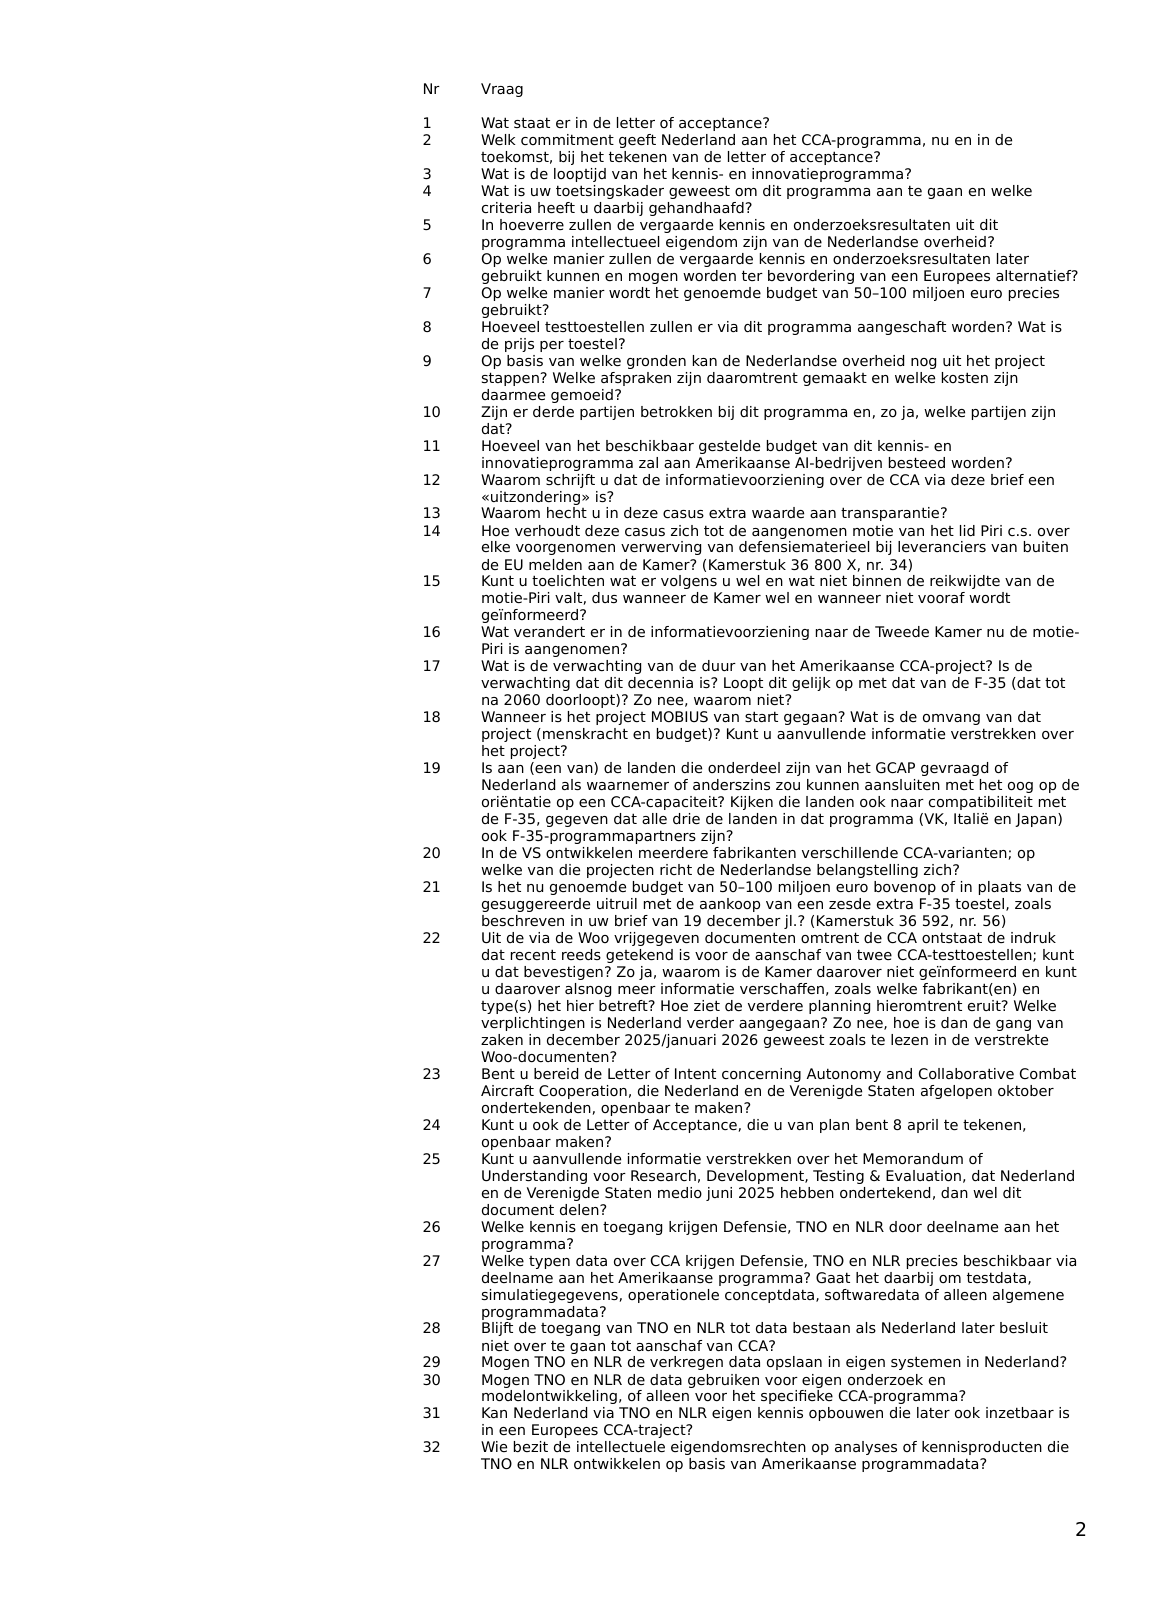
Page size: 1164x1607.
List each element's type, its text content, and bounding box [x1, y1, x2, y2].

table_cell Hoeveel van het beschikbaar gestelde budget van dit kennis- en innovatieprogramma zal aan Amerikaanse AI-bedrijven besteed worden? [475, 438, 1087, 471]
table_cell Welk commitment geeft Nederland aan het CCA-programma, nu en in de toekomst, bij het tekenen van de letter of acceptance? [475, 132, 1087, 166]
table_cell Uit de via de Woo vrijgegeven documenten omtrent de CCA ontstaat de indruk dat recent reeds getekend is voor de aanschaf van twee CCA-testtoestellen; kunt u dat bevestigen? Zo ja, waarom is de Kamer daarover niet geïnformeerd en kunt u daarover alsnog meer informatie verschaffen, zoals welke fabrikant(en) en type(s) het hier betreft? Hoe ziet de verdere planning hieromtrent eruit? Welke verplichtingen is Nederland verder aangegaan? Zo nee, hoe is dan de gang van zaken in december 2025/januari 2026 geweest zoals te lezen in de verstrekte Woo-documenten? [475, 930, 1087, 1066]
table_cell Blijft de toegang van TNO en NLR tot data bestaan als Nederland later besluit niet over te gaan tot aanschaf van CCA? [475, 1320, 1087, 1354]
table_cell 12 [422, 471, 475, 505]
table_cell 13 [422, 505, 475, 522]
table_cell Wat is uw toetsingskader geweest om dit programma aan te gaan en welke criteria heeft u daarbij gehandhaafd? [475, 183, 1087, 217]
table_cell In de VS ontwikkelen meerdere fabrikanten verschillende CCA-varianten; op welke van die projecten richt de Nederlandse belangstelling zich? [475, 845, 1087, 879]
table_cell 17 [422, 658, 475, 709]
table_cell Op welke manier zullen de vergaarde kennis en onderzoeksresultaten later gebruikt kunnen en mogen worden ter bevordering van een Europees alternatief? [475, 251, 1087, 285]
table_cell 7 [422, 285, 475, 319]
table_cell 2 [422, 132, 475, 166]
table_cell 4 [422, 183, 475, 217]
table_cell 24 [422, 1117, 475, 1151]
table_header Nr [422, 81, 475, 98]
table_cell Waarom schrijft u dat de informatievoorziening over de CCA via deze brief een «uitzondering» is? [475, 471, 1087, 505]
table_cell Kan Nederland via TNO en NLR eigen kennis opbouwen die later ook inzetbaar is in een Europees CCA-traject? [475, 1405, 1087, 1439]
table_cell 6 [422, 251, 475, 285]
table_cell 21 [422, 879, 475, 930]
table_cell Op welke manier wordt het genoemde budget van 50–100 miljoen euro precies gebruikt? [475, 285, 1087, 319]
table_cell Mogen TNO en NLR de data gebruiken voor eigen onderzoek en modelontwikkeling, of alleen voor het specifieke CCA-programma? [475, 1371, 1087, 1405]
table_cell Wat is de looptijd van het kennis- en innovatieprogramma? [475, 166, 1087, 183]
table_cell 11 [422, 438, 475, 471]
table_cell Hoe verhoudt deze casus zich tot de aangenomen motie van het lid Piri c.s. over elke voorgenomen verwerving van defensiematerieel bij leveranciers van buiten de EU melden aan de Kamer? (Kamerstuk 36 800 X, nr. 34) [475, 523, 1087, 573]
table_cell Kunt u toelichten wat er volgens u wel en wat niet binnen de reikwijdte van de motie-Piri valt, dus wanneer de Kamer wel en wanneer niet vooraf wordt geïnformeerd? [475, 573, 1087, 624]
table_cell Hoeveel testtoestellen zullen er via dit programma aangeschaft worden? Wat is de prijs per toestel? [475, 319, 1087, 353]
table_cell 20 [422, 845, 475, 879]
table_cell 23 [422, 1066, 475, 1117]
table_cell Op basis van welke gronden kan de Nederlandse overheid nog uit het project stappen? Welke afspraken zijn daaromtrent gemaakt en welke kosten zijn daarmee gemoeid? [475, 353, 1087, 403]
table_cell 5 [422, 217, 475, 251]
table_cell 27 [422, 1253, 475, 1320]
table_cell 9 [422, 353, 475, 403]
table_cell 29 [422, 1354, 475, 1371]
table_cell Is het nu genoemde budget van 50–100 miljoen euro bovenop of in plaats van de gesuggereerde uitruil met de aankoop van een zesde extra F-35 toestel, zoals beschreven in uw brief van 19 december jl.? (Kamerstuk 36 592, nr. 56) [475, 879, 1087, 930]
table_cell 8 [422, 319, 475, 353]
table_cell Zijn er derde partijen betrokken bij dit programma en, zo ja, welke partijen zijn dat? [475, 404, 1087, 437]
table_cell 32 [422, 1439, 475, 1473]
table_cell Waarom hecht u in deze casus extra waarde aan transparantie? [475, 505, 1087, 522]
table_cell [475, 98, 1087, 115]
table_cell Kunt u aanvullende informatie verstrekken over het Memorandum of Understanding voor Research, Development, Testing & Evaluation, dat Nederland en de Verenigde Staten medio juni 2025 hebben ondertekend, dan wel dit document delen? [475, 1151, 1087, 1218]
table_cell 30 [422, 1371, 475, 1405]
table_cell Welke typen data over CCA krijgen Defensie, TNO en NLR precies beschikbaar via deelname aan het Amerikaanse programma? Gaat het daarbij om testdata, simulatiegegevens, operationele conceptdata, softwaredata of alleen algemene programmadata? [475, 1253, 1087, 1320]
table_cell 31 [422, 1405, 475, 1439]
table_cell 28 [422, 1320, 475, 1354]
table_cell 26 [422, 1219, 475, 1252]
table_cell Bent u bereid de Letter of Intent concerning Autonomy and Collaborative Combat Aircraft Cooperation, die Nederland en de Verenigde Staten afgelopen oktober ondertekenden, openbaar te maken? [475, 1066, 1087, 1117]
table_cell 1 [422, 115, 475, 132]
table_cell 15 [422, 573, 475, 624]
table_cell Wat verandert er in de informatievoorziening naar de Tweede Kamer nu de motie-Piri is aangenomen? [475, 624, 1087, 658]
table_cell [422, 98, 475, 115]
table_cell Wie bezit de intellectuele eigendomsrechten op analyses of kennisproducten die TNO en NLR ontwikkelen op basis van Amerikaanse programmadata? [475, 1439, 1087, 1473]
table_cell Wat is de verwachting van de duur van het Amerikaanse CCA-project? Is de verwachting dat dit decennia is? Loopt dit gelijk op met dat van de F-35 (dat tot na 2060 doorloopt)? Zo nee, waarom niet? [475, 658, 1087, 709]
table_cell 16 [422, 624, 475, 658]
table_cell Wanneer is het project MOBIUS van start gegaan? Wat is de omvang van dat project (menskracht en budget)? Kunt u aanvullende informatie verstrekken over het project? [475, 709, 1087, 760]
table_cell 10 [422, 404, 475, 437]
table_cell 14 [422, 523, 475, 573]
table_cell Wat staat er in de letter of acceptance? [475, 115, 1087, 132]
table_cell 22 [422, 930, 475, 1066]
table_cell 19 [422, 760, 475, 845]
table_cell In hoeverre zullen de vergaarde kennis en onderzoeksresultaten uit dit programma intellectueel eigendom zijn van de Nederlandse overheid? [475, 217, 1087, 251]
table_cell 25 [422, 1151, 475, 1218]
table_cell Is aan (een van) de landen die onderdeel zijn van het GCAP gevraagd of Nederland als waarnemer of anderszins zou kunnen aansluiten met het oog op de oriëntatie op een CCA-capaciteit? Kijken die landen ook naar compatibiliteit met de F-35, gegeven dat alle drie de landen in dat programma (VK, Italië en Japan) ook F-35-programmapartners zijn? [475, 760, 1087, 845]
table_cell Mogen TNO en NLR de verkregen data opslaan in eigen systemen in Nederland? [475, 1354, 1087, 1371]
table_header Vraag [475, 81, 1087, 98]
table_cell Welke kennis en toegang krijgen Defensie, TNO en NLR door deelname aan het programma? [475, 1219, 1087, 1252]
table_cell Kunt u ook de Letter of Acceptance, die u van plan bent 8 april te tekenen, openbaar maken? [475, 1117, 1087, 1151]
table_cell 3 [422, 166, 475, 183]
table_cell 18 [422, 709, 475, 760]
